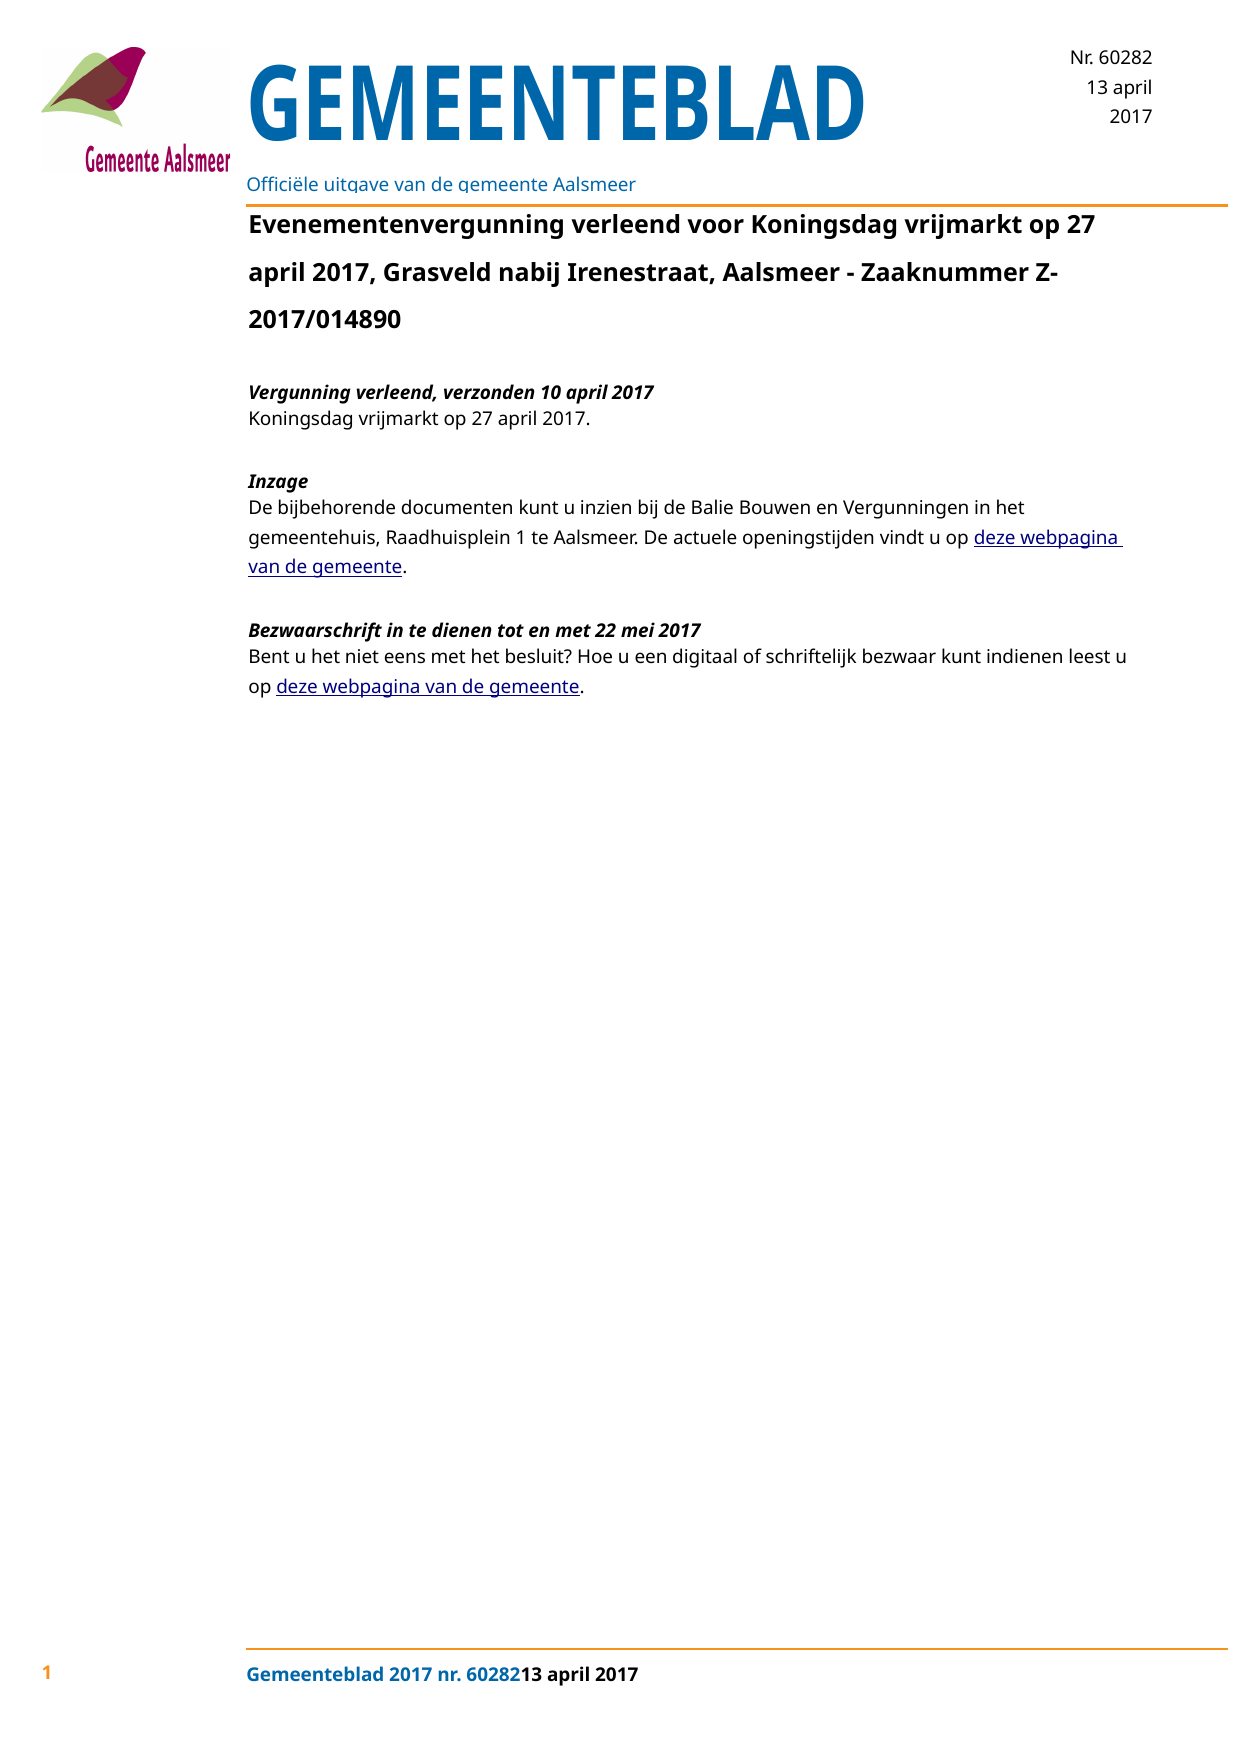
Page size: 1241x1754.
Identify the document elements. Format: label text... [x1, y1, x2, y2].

text Inzage [248, 469, 1152, 494]
text Vergunning verleend, verzonden 10 april 2017 [248, 379, 1152, 405]
picture [41, 47, 231, 172]
text Koningsdag vrijmarkt op 27 april 2017. [248, 405, 1152, 431]
text Bezwaarschrift in te dienen tot en met 22 mei 2017 [248, 618, 1152, 643]
text Bent u het niet eens met het besluit? Hoe u een digitaal of schriftelijk bezwaar kunt indienen leest u op deze webpagina van de gemeente. [248, 643, 1152, 699]
text De bijbehorende documenten kunt u inzien bij de Balie Bouwen en Vergunningen in het gemeentehuis, Raadhuisplein 1 te Aalsmeer. De actuele openingstijden vindt u op deze webpagina van de gemeente. [248, 494, 1152, 579]
text Evenementenvergunning verleend voor Koningsdag vrijmarkt op 27 april 2017, Grasveld nabij Irenestraat, Aalsmeer - Zaaknummer Z-2017/014890 [248, 207, 1152, 336]
